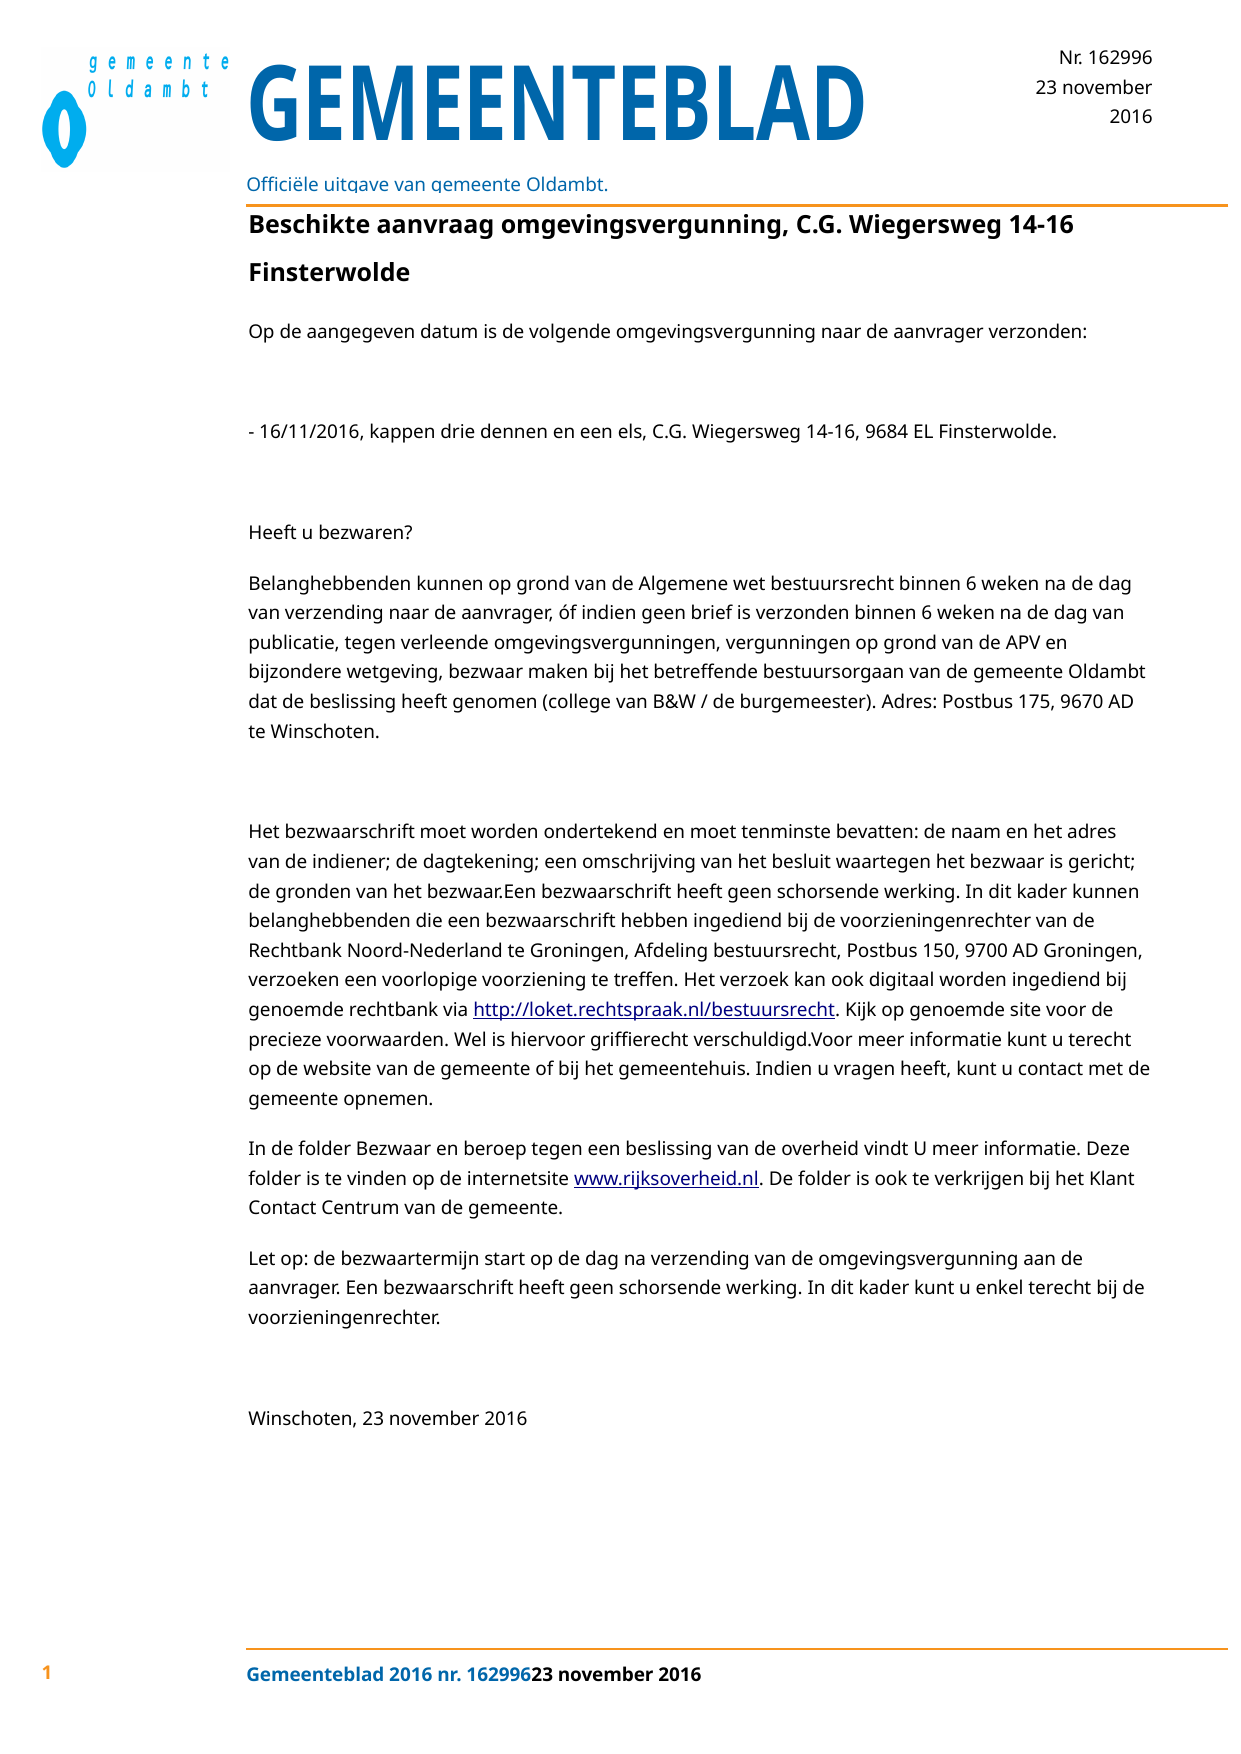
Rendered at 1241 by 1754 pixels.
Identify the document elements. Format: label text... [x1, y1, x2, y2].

text - 16/11/2016, kappen drie dennen en een els, C.G. Wiegersweg 14-16, 9684 EL Finsterwolde. [248, 419, 1152, 444]
text Heeft u bezwaren? [248, 519, 1152, 545]
text Let op: de bezwaartermijn start op de dag na verzending van de omgevingsvergunning aan de aanvrager. Een bezwaarschrift heeft geen schorsende werking. In dit kader kunt u enkel terecht bij de voorzieningenrechter. [248, 1245, 1152, 1330]
text Belanghebbenden kunnen op grond van de Algemene wet bestuursrecht binnen 6 weken na de dag van verzending naar de aanvrager, óf indien geen brief is verzonden binnen 6 weken na de dag van publicatie, tegen verleende omgevingsvergunningen, vergunningen op grond van de APV en bijzondere wetgeving, bezwaar maken bij het betreffende bestuursorgaan van de gemeente Oldambt dat de beslissing heeft genomen (college van B&W / de burgemeester). Adres: Postbus 175, 9670 AD te Winschoten. [248, 570, 1152, 744]
picture [41, 47, 231, 172]
text Winschoten, 23 november 2016 [248, 1405, 1152, 1431]
text Het bezwaarschrift moet worden ondertekend en moet tenminste bevatten: de naam en het adres van de indiener; de dagtekening; een omschrijving van het besluit waartegen het bezwaar is gericht; de gronden van het bezwaar.Een bezwaarschrift heeft geen schorsende werking. In dit kader kunnen belanghebbenden die een bezwaarschrift hebben ingediend bij de voorzieningenrechter van de Rechtbank Noord-Nederland te Groningen, Afdeling bestuursrecht, Postbus 150, 9700 AD Groningen, verzoeken een voorlopige voorziening te treffen. Het verzoek kan ook digitaal worden ingediend bij genoemde rechtbank via http://loket.rechtspraak.nl/bestuursrecht. Kijk op genoemde site voor de precieze voorwaarden. Wel is hiervoor griffierecht verschuldigd.Voor meer informatie kunt u terecht op de website van de gemeente of bij het gemeentehuis. Indien u vragen heeft, kunt u contact met de gemeente opnemen. [248, 819, 1152, 1111]
text Op de aangegeven datum is de volgende omgevingsvergunning naar de aanvrager verzonden: [248, 318, 1152, 344]
text In de folder Bezwaar en beroep tegen een beslissing van de overheid vindt U meer informatie. Deze folder is te vinden op de internetsite www.rijksoverheid.nl. De folder is ook te verkrijgen bij het Klant Contact Centrum van de gemeente. [248, 1135, 1152, 1220]
text Beschikte aanvraag omgevingsvergunning, C.G. Wiegersweg 14-16 Finsterwolde [248, 207, 1152, 288]
